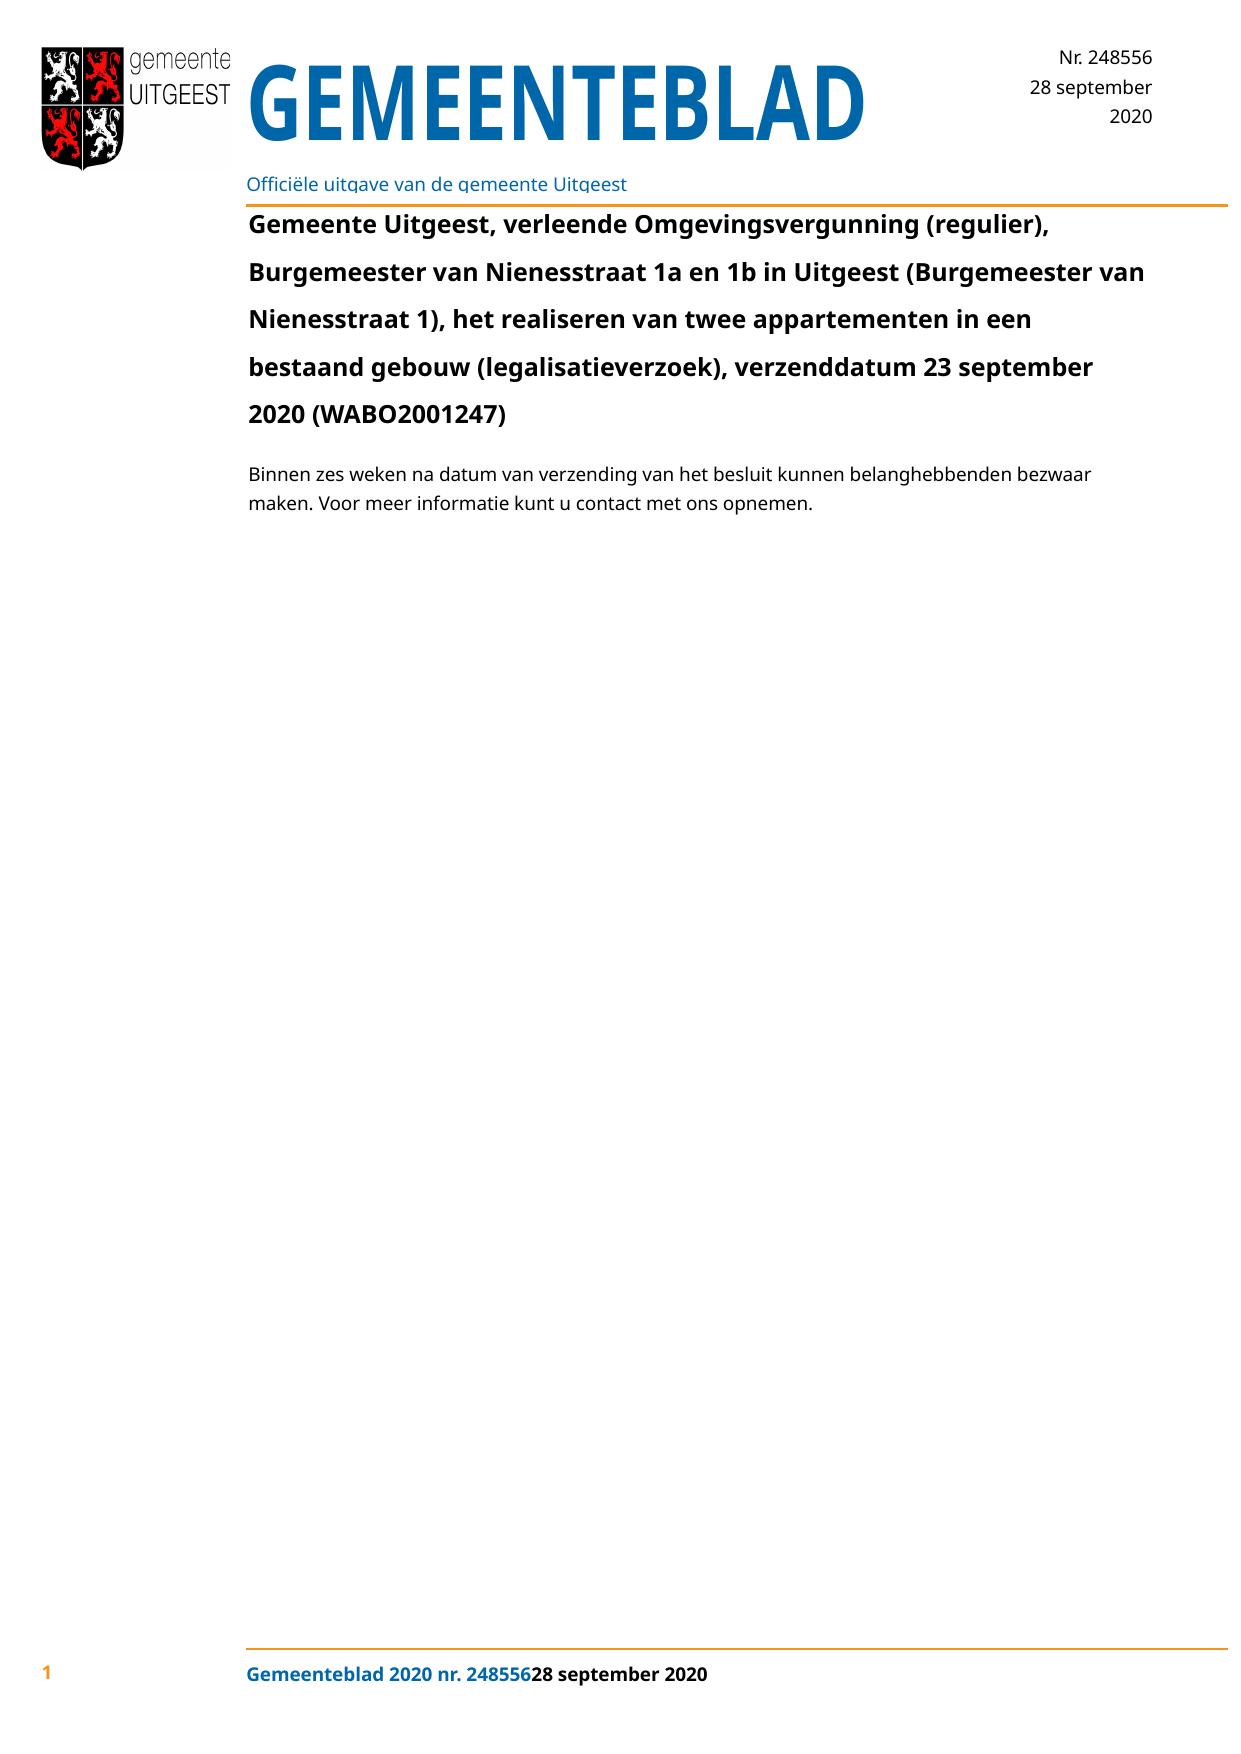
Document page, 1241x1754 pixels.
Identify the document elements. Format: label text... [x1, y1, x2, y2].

text Binnen zes weken na datum van verzending van het besluit kunnen belanghebbenden bezwaar maken. Voor meer informatie kunt u contact met ons opnemen. [248, 461, 1152, 516]
picture [41, 47, 231, 172]
text Gemeente Uitgeest, verleende Omgevingsvergunning (regulier), Burgemeester van Nienesstraat 1a en 1b in Uitgeest (Burgemeester van Nienesstraat 1), het realiseren van twee appartementen in een bestaand gebouw (legalisatieverzoek), verzenddatum 23 september 2020 (WABO2001247) [248, 207, 1152, 431]
